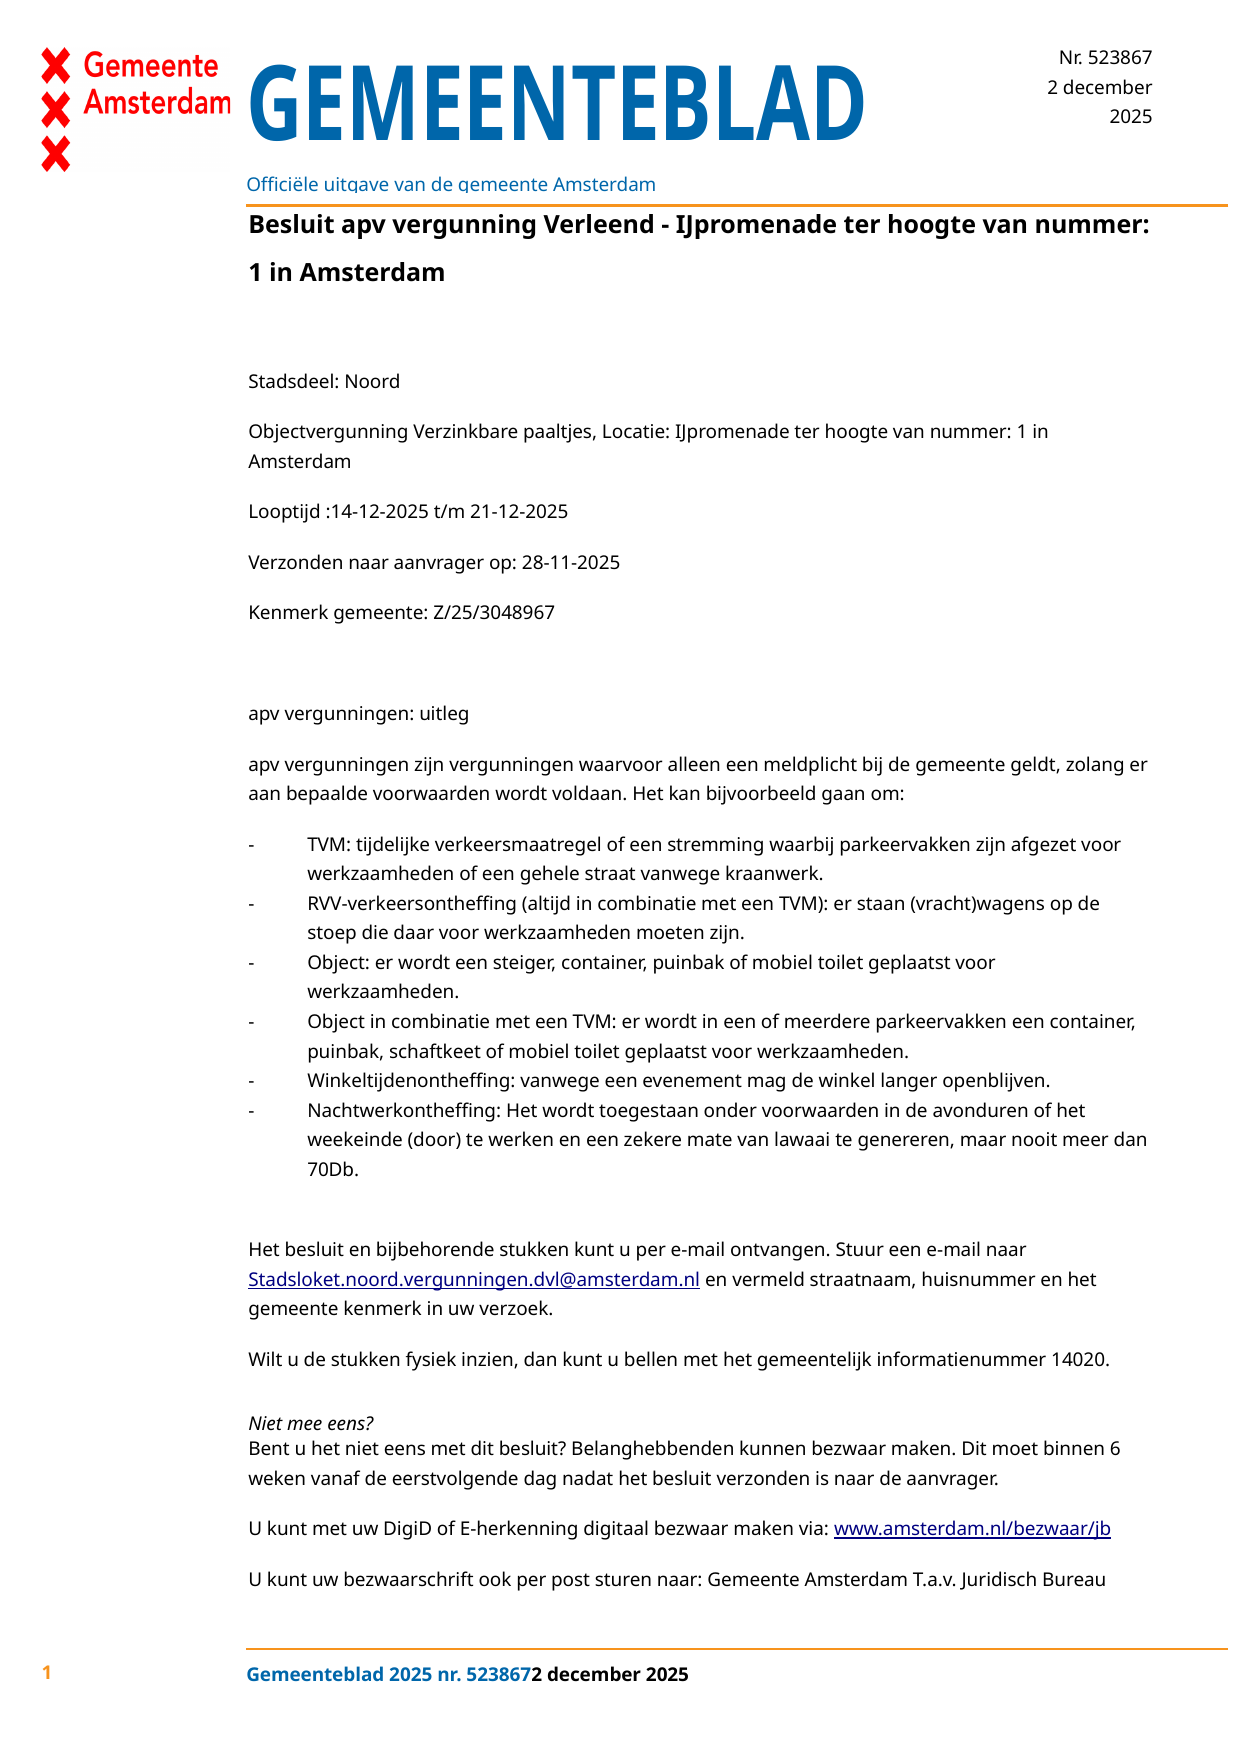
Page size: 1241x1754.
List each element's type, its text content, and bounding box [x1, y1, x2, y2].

list Object: er wordt een steiger, container, puinbak of mobiel toilet geplaatst voor werkzaamheden. [248, 949, 1152, 1004]
text Het besluit en bijbehorende stukken kunt u per e-mail ontvangen. Stuur een e-mail naar Stadsloket.noord.vergunningen.dvl@amsterdam.nl en vermeld straatnaam, huisnummer en het gemeente kenmerk in uw verzoek. [248, 1236, 1152, 1321]
list Winkeltijdenontheffing: vanwege een evenement mag de winkel langer openblijven. [248, 1067, 1152, 1093]
text Verzonden naar aanvrager op: 28-11-2025 [248, 549, 1152, 575]
text apv vergunningen: uitleg [248, 700, 1152, 726]
text U kunt uw bezwaarschrift ook per post sturen naar: Gemeente Amsterdam T.a.v. Juridisch Bureau [248, 1566, 1152, 1592]
text Besluit apv vergunning Verleend - IJpromenade ter hoogte van nummer: 1 in Amsterdam [248, 207, 1152, 288]
text U kunt met uw DigiD of E-herkenning digitaal bezwaar maken via: www.amsterdam.nl/bezwaar/jb [248, 1516, 1152, 1541]
picture [41, 47, 231, 172]
text apv vergunningen zijn vergunningen waarvoor alleen een meldplicht bij de gemeente geldt, zolang er aan bepaalde voorwaarden wordt voldaan. Het kan bijvoorbeeld gaan om: [248, 751, 1152, 806]
text Stadsdeel: Noord [248, 368, 1152, 394]
text Objectvergunning Verzinkbare paaltjes, Locatie: IJpromenade ter hoogte van nummer: 1 in Amsterdam [248, 419, 1152, 474]
list RVV-verkeersontheffing (altijd in combinatie met een TVM): er staan (vracht)wagens op de stoep die daar voor werkzaamheden moeten zijn. [248, 890, 1152, 945]
text Looptijd :14-12-2025 t/m 21-12-2025 [248, 499, 1152, 524]
list Nachtwerkontheffing: Het wordt toegestaan onder voorwaarden in de avonduren of het weekeinde (door) te werken en een zekere mate van lawaai te genereren, maar nooit meer dan 70Db. [248, 1097, 1152, 1182]
text Niet mee eens? [248, 1410, 1152, 1436]
text Kenmerk gemeente: Z/25/3048967 [248, 599, 1152, 625]
list TVM: tijdelijke verkeersmaatregel of een stremming waarbij parkeervakken zijn afgezet voor werkzaamheden of een gehele straat vanwege kraanwerk. [248, 831, 1152, 886]
text Wilt u de stukken fysiek inzien, dan kunt u bellen met het gemeentelijk informatienummer 14020. [248, 1346, 1152, 1372]
text Bent u het niet eens met dit besluit? Belanghebbenden kunnen bezwaar maken. Dit moet binnen 6 weken vanaf de eerstvolgende dag nadat het besluit verzonden is naar de aanvrager. [248, 1436, 1152, 1491]
list Object in combinatie met een TVM: er wordt in een of meerdere parkeervakken een container, puinbak, schaftkeet of mobiel toilet geplaatst voor werkzaamheden. [248, 1008, 1152, 1064]
